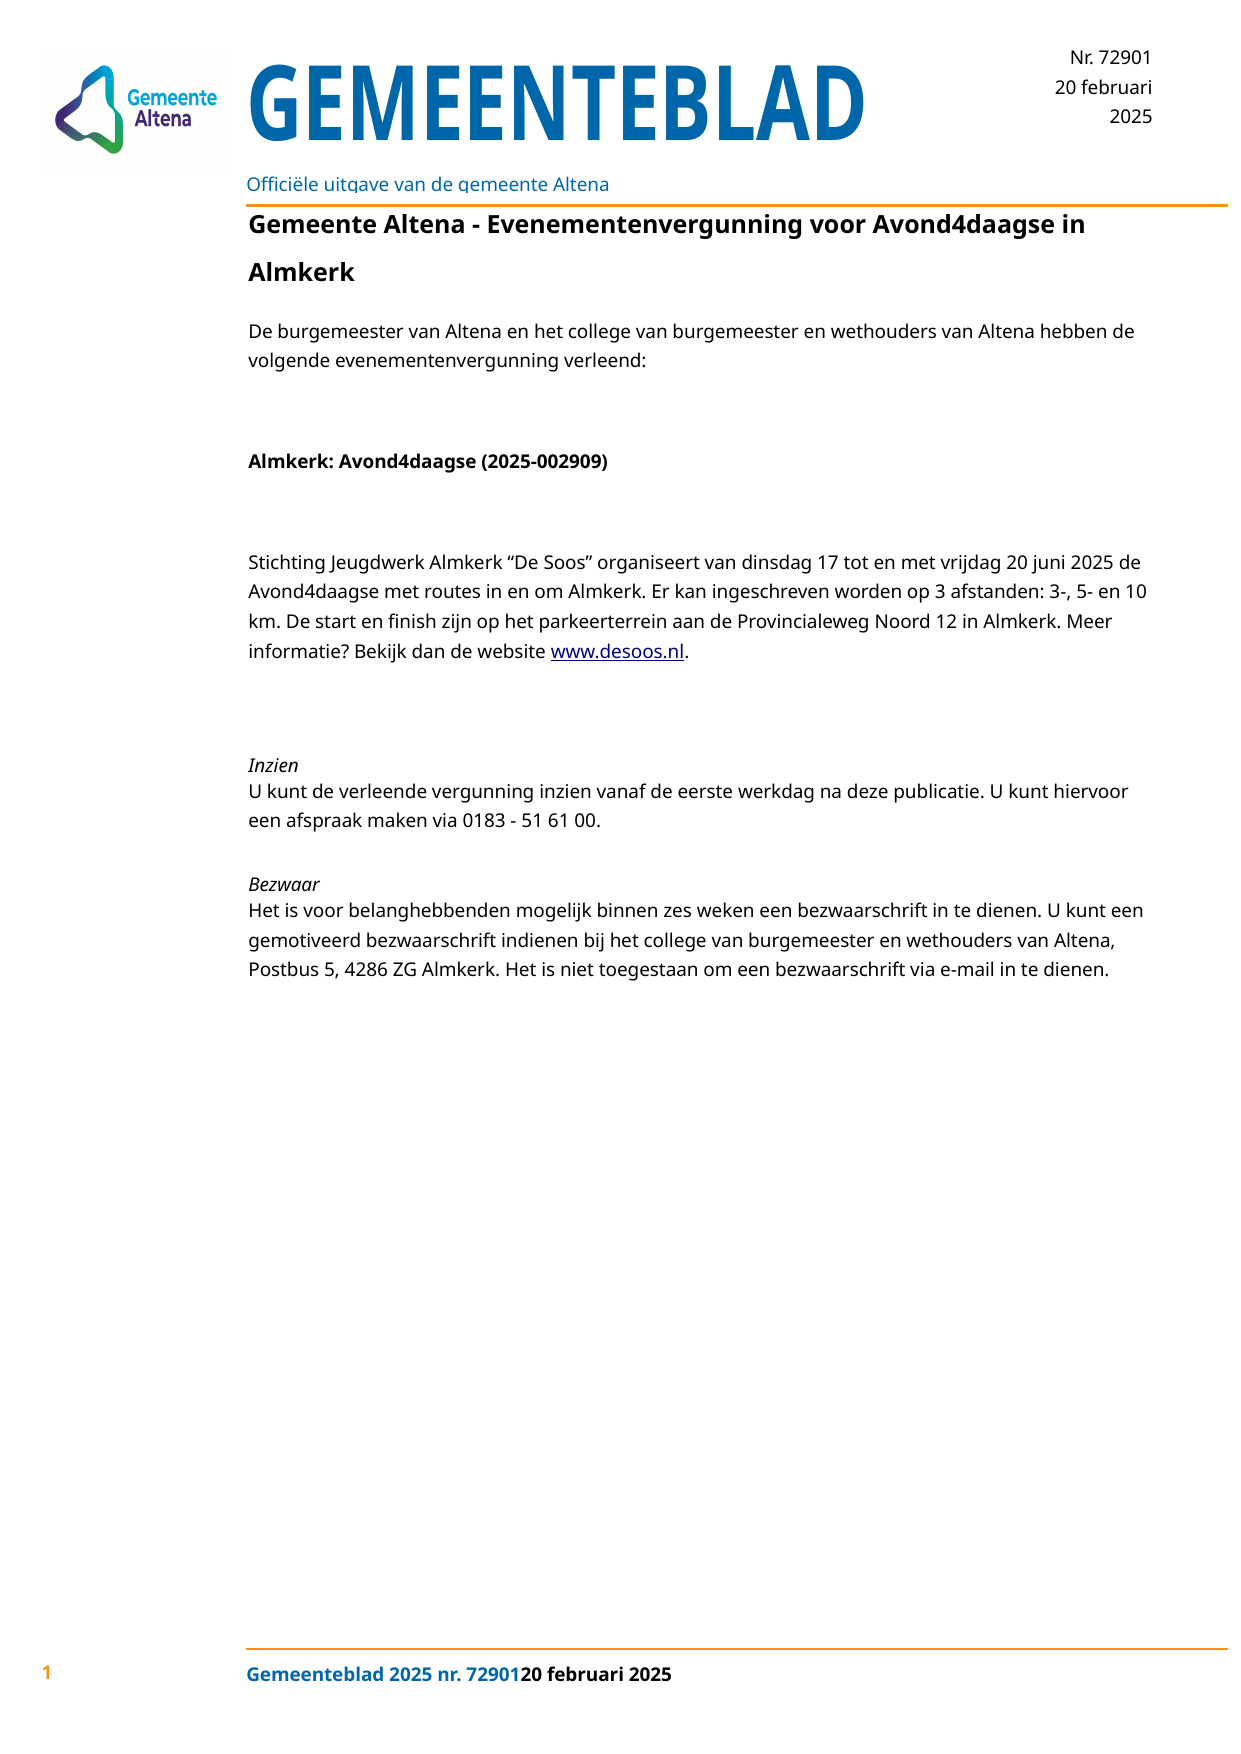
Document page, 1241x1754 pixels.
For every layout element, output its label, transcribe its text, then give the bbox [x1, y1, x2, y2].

text Inzien [248, 752, 1152, 778]
text Stichting Jeugdwerk Almkerk “De Soos” organiseert van dinsdag 17 tot en met vrijdag 20 juni 2025 de Avond4daagse met routes in en om Almkerk. Er kan ingeschreven worden op 3 afstanden: 3-, 5- en 10 km. De start en finish zijn op het parkeerterrein aan de Provincialeweg Noord 12 in Almkerk. Meer informatie? Bekijk dan de website www.desoos.nl. [248, 549, 1152, 664]
picture [41, 47, 231, 172]
text Almkerk: Avond4daagse (2025-002909) [248, 448, 1152, 474]
text Gemeente Altena - Evenementenvergunning voor Avond4daagse in Almkerk [248, 207, 1152, 288]
text U kunt de verleende vergunning inzien vanaf de eerste werkdag na deze publicatie. U kunt hiervoor een afspraak maken via 0183 - 51 61 00. [248, 778, 1152, 833]
text Bezwaar [248, 872, 1152, 897]
text De burgemeester van Altena en het college van burgemeester en wethouders van Altena hebben de volgende evenementenvergunning verleend: [248, 318, 1152, 373]
text Het is voor belanghebbenden mogelijk binnen zes weken een bezwaarschrift in te dienen. U kunt een gemotiveerd bezwaarschrift indienen bij het college van burgemeester en wethouders van Altena, Postbus 5, 4286 ZG Almkerk. Het is niet toegestaan om een bezwaarschrift via e-mail in te dienen. [248, 897, 1152, 982]
